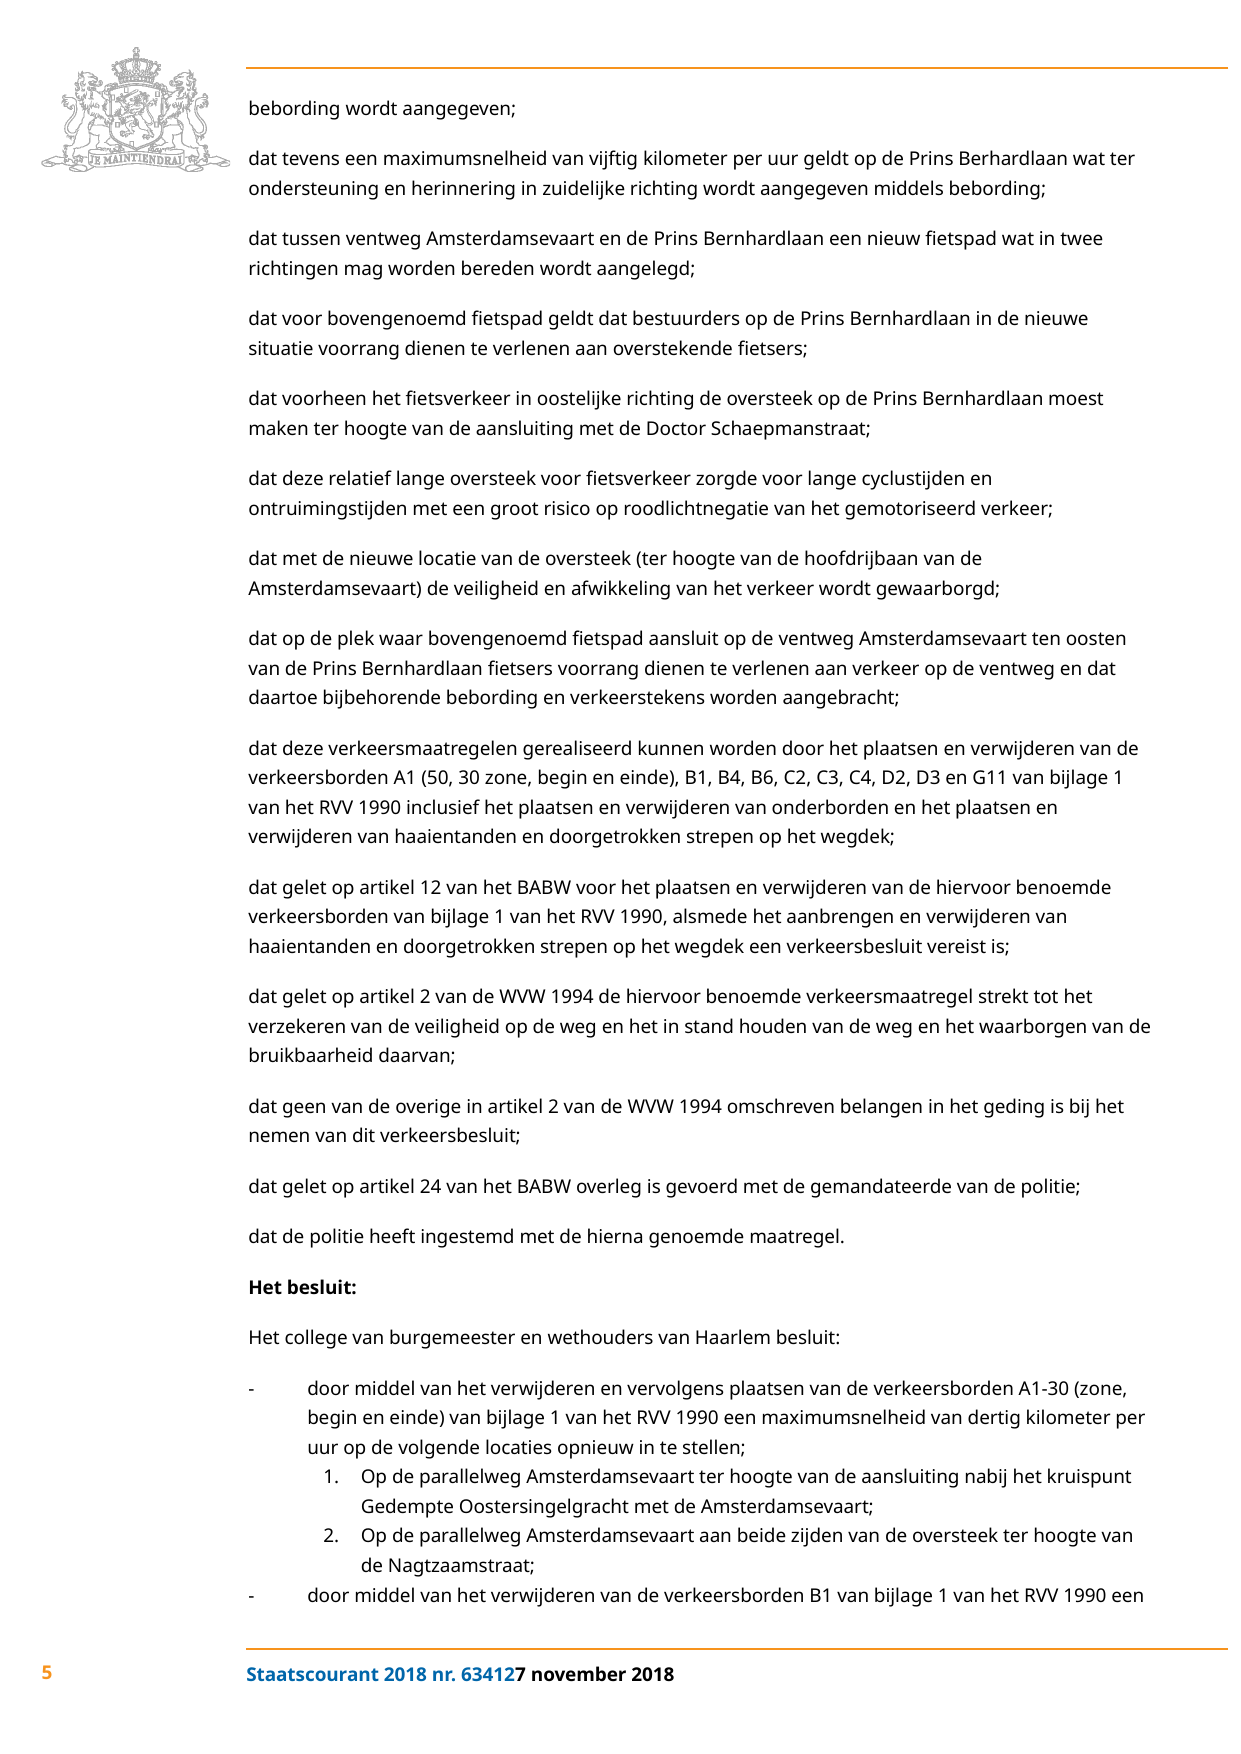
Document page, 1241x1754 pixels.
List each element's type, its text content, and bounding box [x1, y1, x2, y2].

text Het besluit: [248, 1274, 1152, 1300]
text Het college van burgemeester en wethouders van Haarlem besluit: [248, 1324, 1152, 1350]
list Op de parallelweg Amsterdamsevaart aan beide zijden van de oversteek ter hoogte van de Nagtzaamstraat; [323, 1523, 1152, 1578]
list Op de parallelweg Amsterdamsevaart ter hoogte van de aansluiting nabij het kruispunt Gedempte Oostersingelgracht met de Amsterdamsevaart; [323, 1463, 1152, 1519]
text dat tussen ventweg Amsterdamsevaart en de Prins Bernhardlaan een nieuw fietspad wat in twee richtingen mag worden bereden wordt aangelegd; [248, 225, 1152, 281]
text dat met de nieuwe locatie van de oversteek (ter hoogte van de hoofdrijbaan van de Amsterdamsevaart) de veiligheid en afwikkeling van het verkeer wordt gewaarborgd; [248, 545, 1152, 601]
text dat deze verkeersmaatregelen gerealiseerd kunnen worden door het plaatsen en verwijderen van de verkeersborden A1 (50, 30 zone, begin en einde), B1, B4, B6, C2, C3, C4, D2, D3 en G11 van bijlage 1 van het RVV 1990 inclusief het plaatsen en verwijderen van onderborden en het plaatsen en verwijderen van haaientanden en doorgetrokken strepen op het wegdek; [248, 735, 1152, 849]
text dat deze relatief lange oversteek voor fietsverkeer zorgde voor lange cyclustijden en ontruimingstijden met een groot risico op roodlichtnegatie van het gemotoriseerd verkeer; [248, 465, 1152, 521]
list door middel van het verwijderen van de verkeersborden B1 van bijlage 1 van het RVV 1990 een [248, 1582, 1152, 1608]
text dat voorheen het fietsverkeer in oostelijke richting de oversteek op de Prins Bernhardlaan moest maken ter hoogte van de aansluiting met de Doctor Schaepmanstraat; [248, 385, 1152, 441]
text dat op de plek waar bovengenoemd fietspad aansluit op de ventweg Amsterdamsevaart ten oosten van de Prins Bernhardlaan fietsers voorrang dienen te verlenen aan verkeer op de ventweg en dat daartoe bijbehorende bebording en verkeerstekens worden aangebracht; [248, 625, 1152, 710]
text dat gelet op artikel 2 van de WVW 1994 de hiervoor benoemde verkeersmaatregel strekt tot het verzekeren van de veiligheid op de weg en het in stand houden van de weg en het waarborgen van de bruikbaarheid daarvan; [248, 983, 1152, 1068]
text dat tevens een maximumsnelheid van vijftig kilometer per uur geldt op de Prins Berhardlaan wat ter ondersteuning en herinnering in zuidelijke richting wordt aangegeven middels bebording; [248, 145, 1152, 201]
text bebording wordt aangegeven; [248, 95, 1152, 121]
text dat de politie heeft ingestemd met de hierna genoemde maatregel. [248, 1223, 1152, 1249]
text dat gelet op artikel 24 van het BABW overleg is gevoerd met de gemandateerde van de politie; [248, 1173, 1152, 1199]
text dat gelet op artikel 12 van het BABW voor het plaatsen en verwijderen van de hiervoor benoemde verkeersborden van bijlage 1 van het RVV 1990, alsmede het aanbrengen en verwijderen van haaientanden en doorgetrokken strepen op het wegdek een verkeersbesluit vereist is; [248, 874, 1152, 959]
picture [41, 47, 231, 172]
list door middel van het verwijderen en vervolgens plaatsen van de verkeersborden A1-30 (zone, begin en einde) van bijlage 1 van het RVV 1990 een maximumsnelheid van dertig kilometer per uur op de volgende locaties opnieuw in te stellen; [248, 1375, 1152, 1460]
text dat geen van de overige in artikel 2 van de WVW 1994 omschreven belangen in het geding is bij het nemen van dit verkeersbesluit; [248, 1093, 1152, 1148]
text dat voor bovengenoemd fietspad geldt dat bestuurders op de Prins Bernhardlaan in de nieuwe situatie voorrang dienen te verlenen aan overstekende fietsers; [248, 305, 1152, 361]
